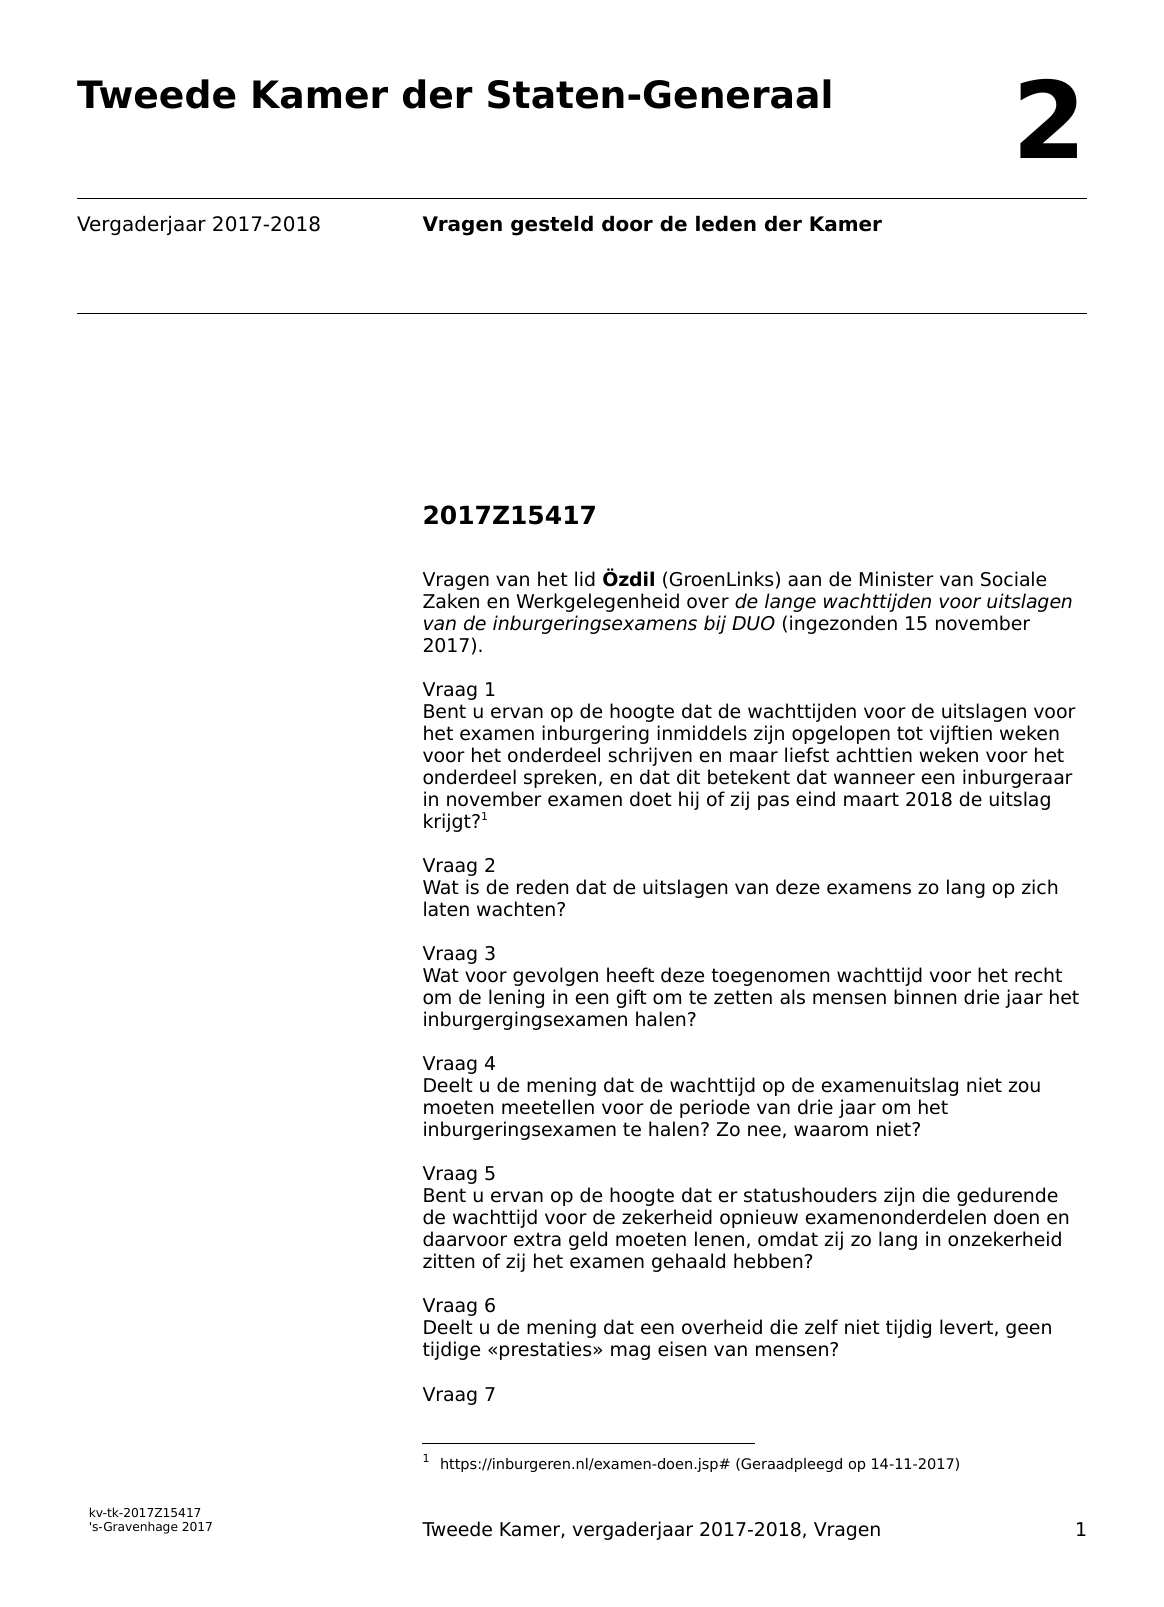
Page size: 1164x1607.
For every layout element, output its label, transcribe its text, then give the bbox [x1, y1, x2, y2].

text Vraag 2 [422, 855, 1087, 877]
text Bent u ervan op de hoogte dat de wachttijden voor de uitslagen voor het examen inburgering inmiddels zijn opgelopen tot vijftien weken voor het onderdeel schrijven en maar liefst achttien weken voor het onderdeel spreken, en dat dit betekent dat wanneer een inburgeraar in november examen doet hij of zij pas eind maart 2018 de uitslag krijgt? [422, 701, 1087, 833]
text Vragen van het lid Özdil (GroenLinks) aan de Minister van Sociale Zaken en Werkgelegenheid over de lange wachttijden voor uitslagen van de inburgeringsexamens bij DUO (ingezonden 15 november 2017). [422, 569, 1087, 657]
table_cell Vragen gesteld door de leden der Kamer [422, 199, 1087, 313]
text Vraag 7 [422, 1383, 1087, 1405]
text Deelt u de mening dat een overheid die zelf niet tijdig levert, geen tijdige «prestaties» mag eisen van mensen? [422, 1317, 1087, 1361]
text Vraag 5 [422, 1163, 1087, 1185]
text 2017Z15417 [422, 501, 1087, 531]
text Vraag 1 [422, 679, 1087, 701]
text Vraag 3 [422, 943, 1087, 965]
text Vraag 6 [422, 1295, 1087, 1317]
text 's-Gravenhage 2017 [88, 1520, 323, 1534]
text Wat voor gevolgen heeft deze toegenomen wachttijd voor het recht om de lening in een gift om te zetten als mensen binnen drie jaar het inburgergingsexamen halen? [422, 965, 1087, 1031]
text Vraag 4 [422, 1053, 1087, 1075]
table_header 2 [886, 59, 1087, 198]
table_header Tweede Kamer der Staten-Generaal [77, 59, 886, 198]
text kv-tk-2017Z15417 [88, 1506, 323, 1520]
text https://inburgeren.nl/examen-doen.jsp# (Geraadpleegd op 14-11-2017) [422, 1452, 1087, 1474]
text Deelt u de mening dat de wachttijd op de examenuitslag niet zou moeten meetellen voor de periode van drie jaar om het inburgeringsexamen te halen? Zo nee, waarom niet? [422, 1075, 1087, 1141]
text Wat is de reden dat de uitslagen van deze examens zo lang op zich laten wachten? [422, 877, 1087, 921]
table_cell Vergaderjaar 2017-2018 [77, 199, 422, 313]
text Bent u ervan op de hoogte dat er statushouders zijn die gedurende de wachttijd voor de zekerheid opnieuw examenonderdelen doen en daarvoor extra geld moeten lenen, omdat zij zo lang in onzekerheid zitten of zij het examen gehaald hebben? [422, 1185, 1087, 1273]
